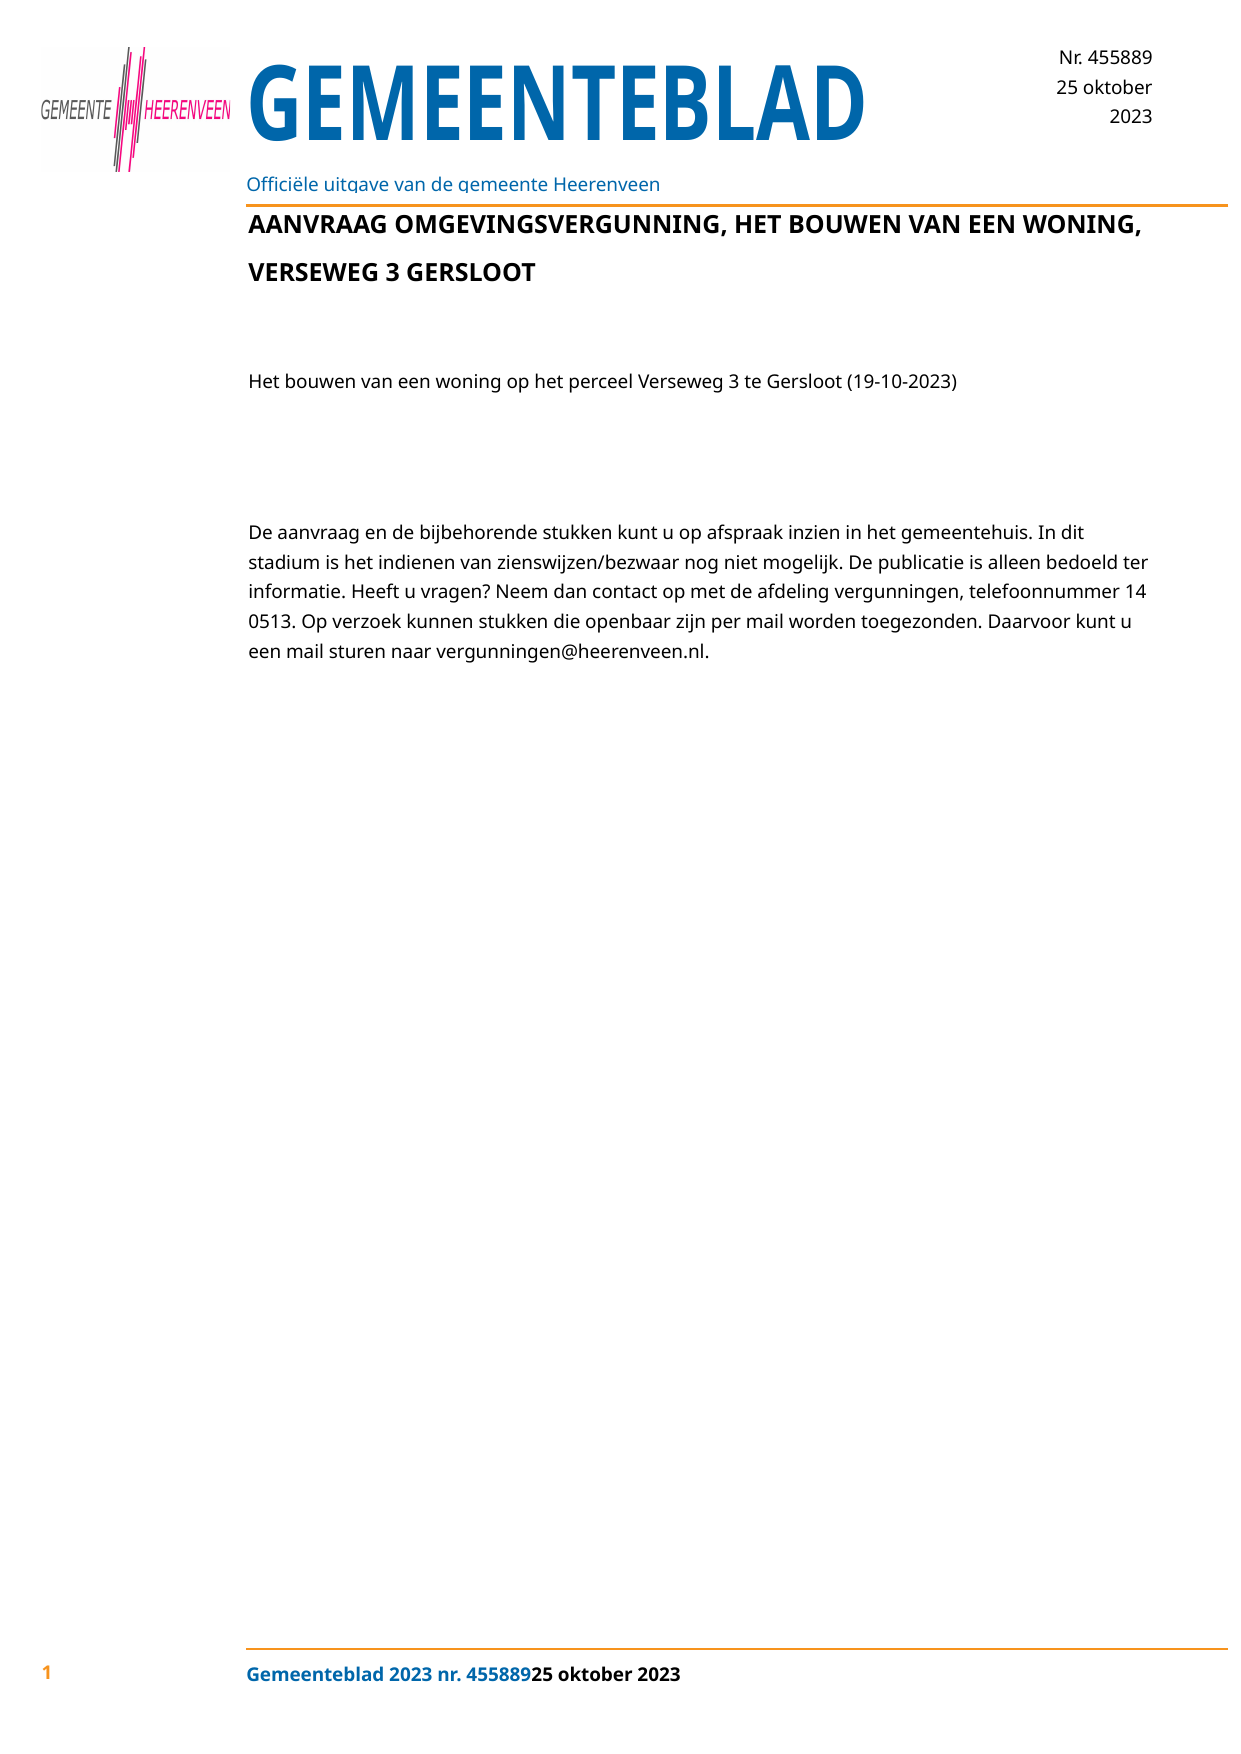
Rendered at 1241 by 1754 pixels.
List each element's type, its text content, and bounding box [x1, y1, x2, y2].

text AANVRAAG OMGEVINGSVERGUNNING, HET BOUWEN VAN EEN WONING, VERSEWEG 3 GERSLOOT [248, 207, 1152, 288]
text Het bouwen van een woning op het perceel Verseweg 3 te Gersloot (19-10-2023) [248, 368, 1152, 394]
picture [41, 47, 231, 172]
text De aanvraag en de bijbehorende stukken kunt u op afspraak inzien in het gemeentehuis. In dit stadium is het indienen van zienswijzen/bezwaar nog niet mogelijk. De publicatie is alleen bedoeld ter informatie. Heeft u vragen? Neem dan contact op met de afdeling vergunningen, telefoonnummer 14 0513. Op verzoek kunnen stukken die openbaar zijn per mail worden toegezonden. Daarvoor kunt u een mail sturen naar vergunningen@heerenveen.nl. [248, 519, 1152, 664]
